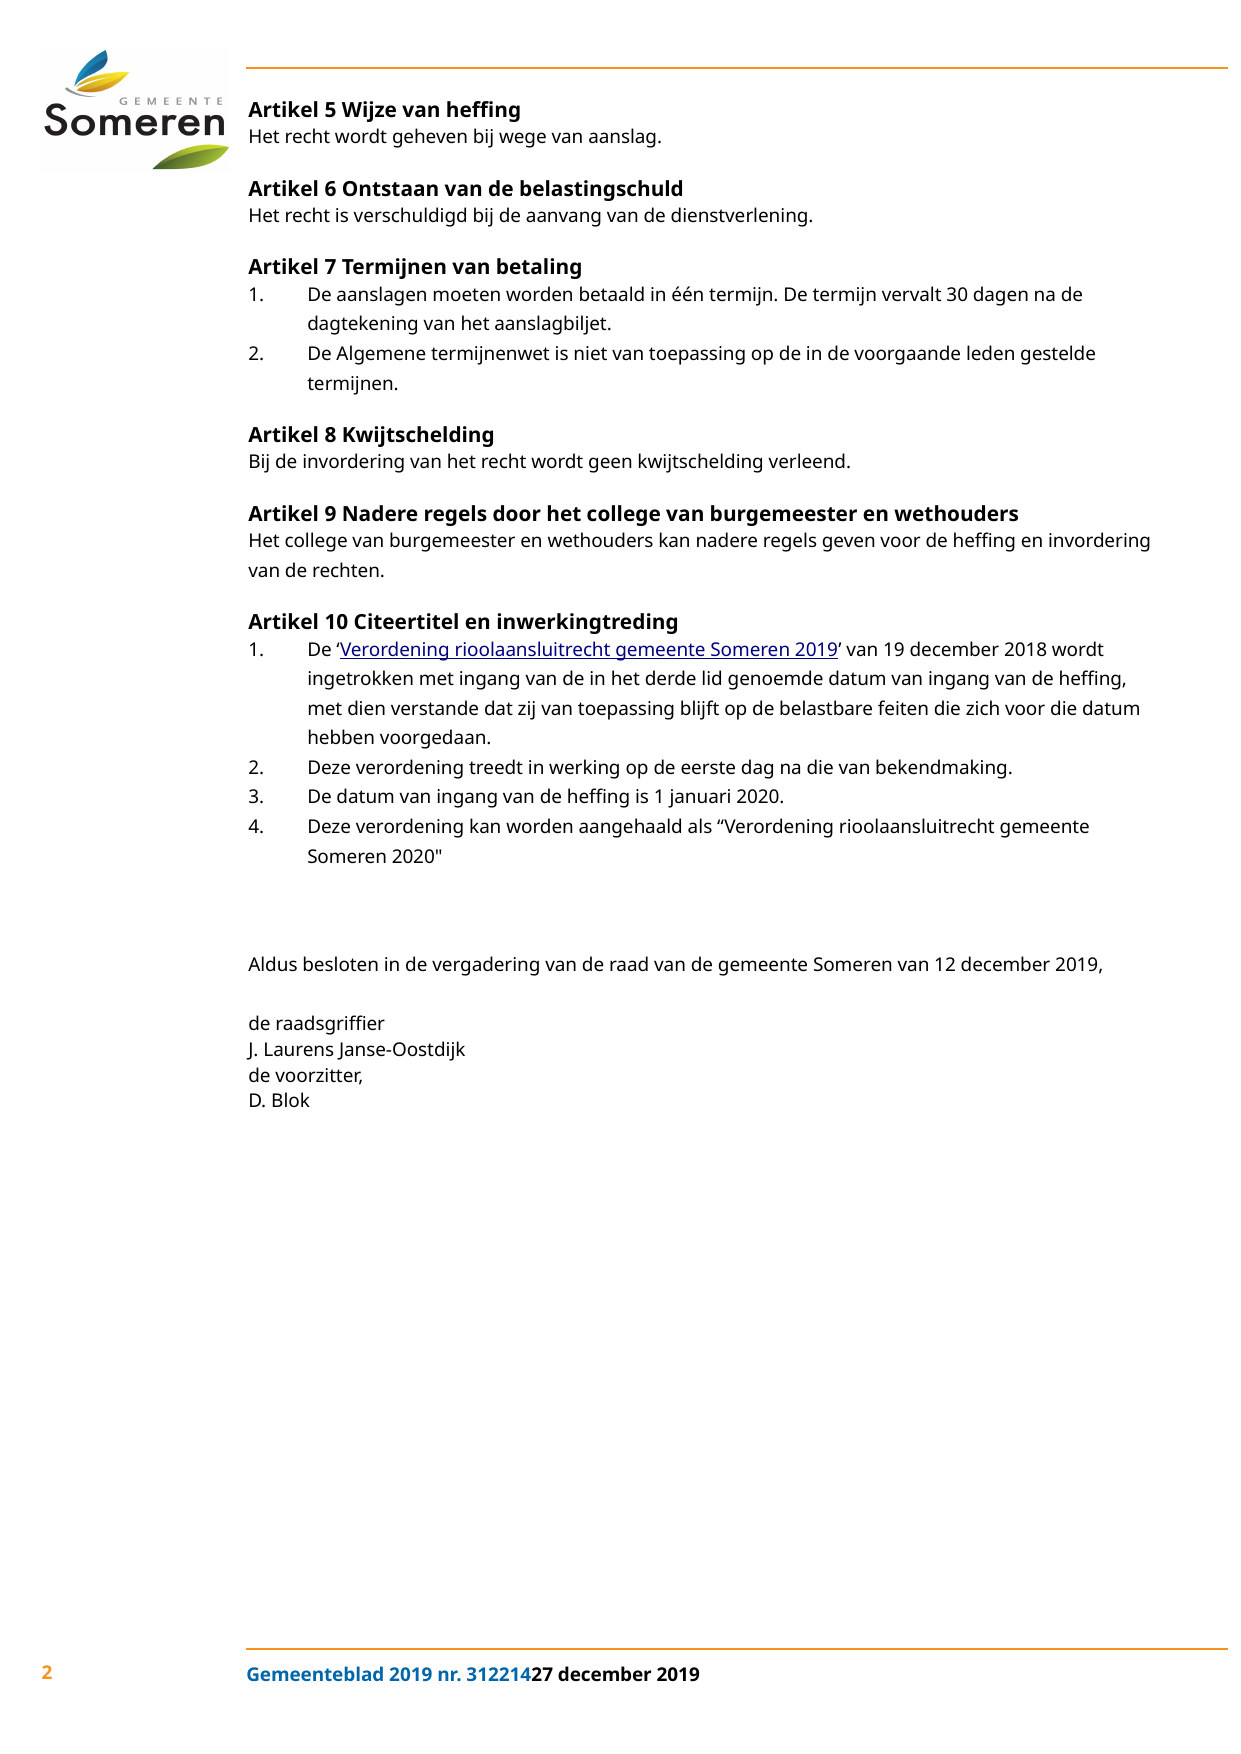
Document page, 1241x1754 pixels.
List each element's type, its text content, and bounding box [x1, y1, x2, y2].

list De datum van ingang van de heffing is 1 januari 2020. [248, 784, 1152, 809]
text Artikel 9 Nadere regels door het college van burgemeester en wethouders [248, 499, 1152, 527]
text Artikel 5 Wijze van heffing [248, 95, 1152, 123]
text Artikel 10 Citeertitel en inwerkingtreding [248, 607, 1152, 636]
text Het college van burgemeester en wethouders kan nadere regels geven voor de heffing en invordering van de rechten. [248, 527, 1152, 583]
picture [41, 47, 231, 172]
text de raadsgriffier [248, 1011, 1152, 1036]
list De aanslagen moeten worden betaald in één termijn. De termijn vervalt 30 dagen na de dagtekening van het aanslagbiljet. [248, 281, 1152, 336]
text Artikel 8 Kwijtschelding [248, 420, 1152, 448]
text Bij de invordering van het recht wordt geen kwijtschelding verleend. [248, 448, 1152, 474]
text Het recht wordt geheven bij wege van aanslag. [248, 123, 1152, 149]
text Aldus besloten in de vergadering van de raad van de gemeente Someren van 12 december 2019, [248, 951, 1152, 977]
list De ‘Verordening rioolaansluitrecht gemeente Someren 2019’ van 19 december 2018 wordt ingetrokken met ingang van de in het derde lid genoemde datum van ingang van de heffing, met dien verstande dat zij van toepassing blijft op de belastbare feiten die zich voor die datum hebben voorgedaan. [248, 636, 1152, 750]
text D. Blok [248, 1088, 1152, 1113]
text Het recht is verschuldigd bij de aanvang van de dienstverlening. [248, 202, 1152, 228]
text J. Laurens Janse-Oostdijk [248, 1036, 1152, 1062]
text Artikel 7 Termijnen van betaling [248, 252, 1152, 281]
text de voorzitter, [248, 1062, 1152, 1088]
list De Algemene termijnenwet is niet van toepassing op de in de voorgaande leden gestelde termijnen. [248, 340, 1152, 395]
list Deze verordening treedt in werking op de eerste dag na die van bekendmaking. [248, 754, 1152, 780]
list Deze verordening kan worden aangehaald als “Verordening rioolaansluitrecht gemeente Someren 2020" [248, 813, 1152, 869]
text Artikel 6 Ontstaan van de belastingschuld [248, 174, 1152, 202]
